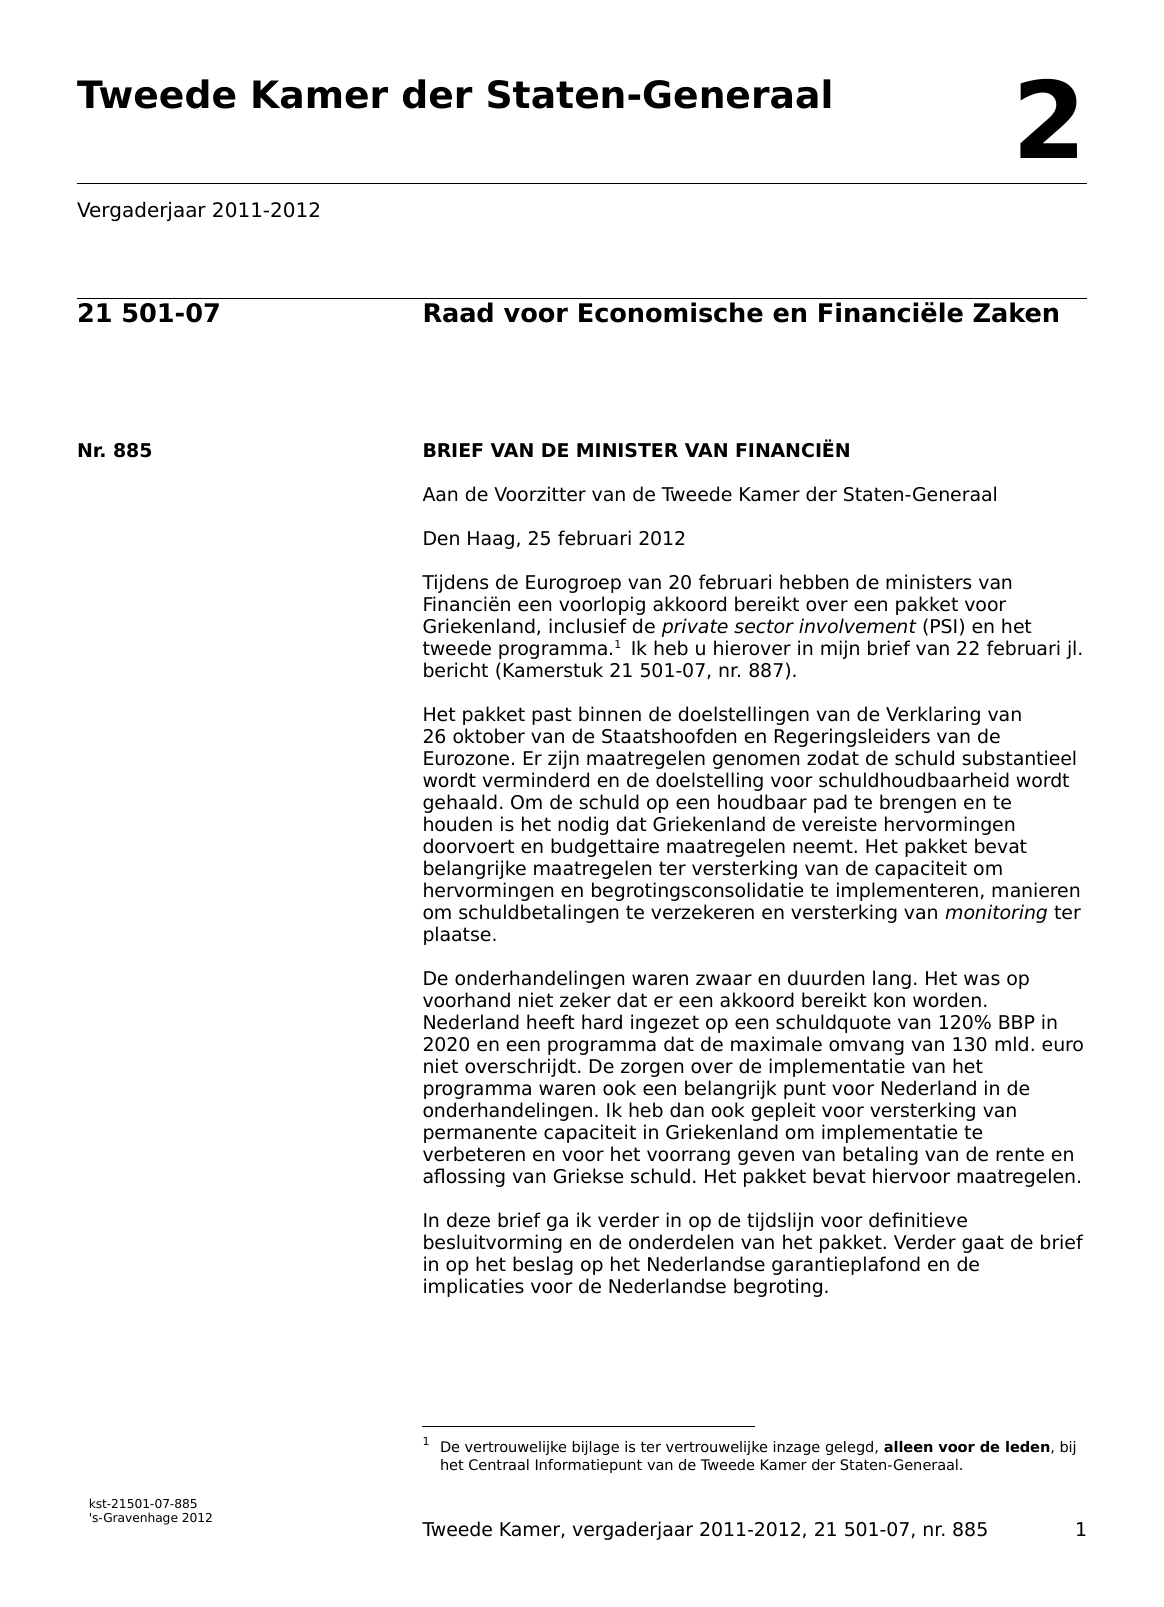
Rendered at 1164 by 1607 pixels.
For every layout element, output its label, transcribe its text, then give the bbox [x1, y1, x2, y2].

table_header Tweede Kamer der Staten-Generaal [77, 59, 886, 183]
table_header 2 [886, 59, 1087, 183]
subtitle Nr. 885 BRIEF VAN DE MINISTER VAN FINANCIËN [77, 440, 1087, 462]
text 's-Gravenhage 2012 [88, 1511, 323, 1525]
table_cell Vergaderjaar 2011-2012 [77, 184, 1087, 298]
text De onderhandelingen waren zwaar en duurden lang. Het was op voorhand niet zeker dat er een akkoord bereikt kon worden. Nederland heeft hard ingezet op een schuldquote van 120% BBP in 2020 en een programma dat de maximale omvang van 130 mld. euro niet overschrijdt. De zorgen over de implementatie van het programma waren ook een belangrijk punt voor Nederland in de onderhandelingen. Ik heb dan ook gepleit voor versterking van permanente capaciteit in Griekenland om implementatie te verbeteren en voor het voorrang geven van betaling van de rente en aflossing van Griekse schuld. Het pakket bevat hiervoor maatregelen. [422, 968, 1087, 1188]
text De vertrouwelijke bijlage is ter vertrouwelijke inzage gelegd, alleen voor de leden, bij het Centraal Informatiepunt van de Tweede Kamer der Staten-Generaal. [422, 1435, 1087, 1474]
text kst-21501-07-885 [88, 1497, 323, 1511]
text In deze brief ga ik verder in op de tijdslijn voor definitieve besluitvorming en de onderdelen van het pakket. Verder gaat de brief in op het beslag op het Nederlandse garantieplafond en de implicaties voor de Nederlandse begroting. [422, 1210, 1087, 1298]
text Tijdens de Eurogroep van 20 februari hebben de ministers van Financiën een voorlopig akkoord bereikt over een pakket voor Griekenland, inclusief de private sector involvement (PSI) en het tweede programma. Ik heb u hierover in mijn brief van 22 februari jl. bericht (Kamerstuk 21 501-07, nr. 887). [422, 572, 1087, 682]
text Den Haag, 25 februari 2012 [422, 528, 1087, 550]
text Het pakket past binnen de doelstellingen van de Verklaring van 26 oktober van de Staatshoofden en Regeringsleiders van de Eurozone. Er zijn maatregelen genomen zodat de schuld substantieel wordt verminderd en de doelstelling voor schuldhoudbaarheid wordt gehaald. Om de schuld op een houdbaar pad te brengen en te houden is het nodig dat Griekenland de vereiste hervormingen doorvoert en budgettaire maatregelen neemt. Het pakket bevat belangrijke maatregelen ter versterking van de capaciteit om hervormingen en begrotingsconsolidatie te implementeren, manieren om schuldbetalingen te verzekeren en versterking van monitoring ter plaatse. [422, 704, 1087, 946]
subtitle 21 501-07 Raad voor Economische en Financiële Zaken [77, 299, 1087, 329]
text Aan de Voorzitter van de Tweede Kamer der Staten-Generaal [422, 484, 1087, 506]
